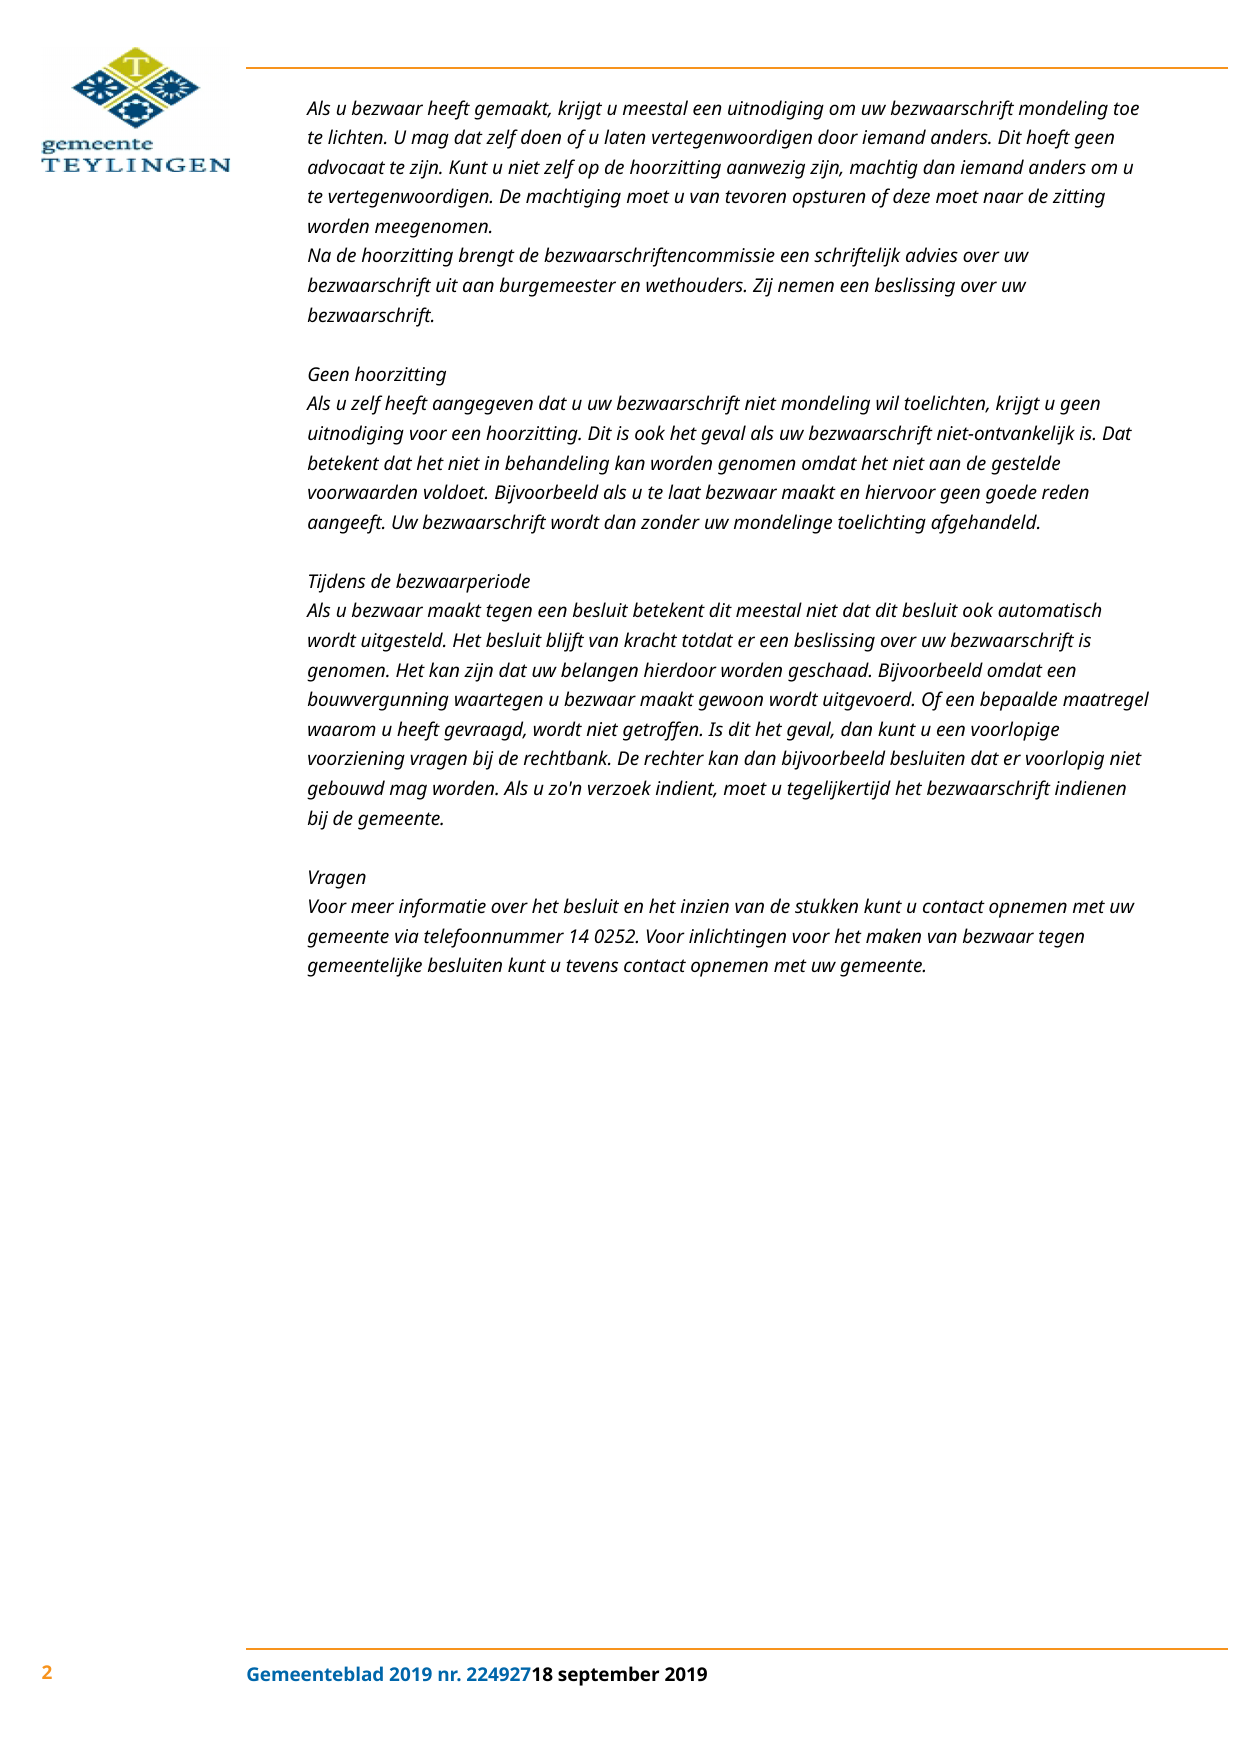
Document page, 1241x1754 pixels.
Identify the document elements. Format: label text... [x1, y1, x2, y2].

list Voor meer informatie over het besluit en het inzien van de stukken kunt u contact opnemen met uw gemeente via telefoonnummer 14 0252. Voor inlichtingen voor het maken van bezwaar tegen gemeentelijke besluiten kunt u tevens contact opnemen met uw gemeente. [248, 893, 1152, 978]
list Als u bezwaar heeft gemaakt, krijgt u meestal een uitnodiging om uw bezwaarschrift mondeling toe te lichten. U mag dat zelf doen of u laten vertegenwoordigen door iemand anders. Dit hoeft geen advocaat te zijn. Kunt u niet zelf op de hoorzitting aanwezig zijn, machtig dan iemand anders om u te vertegenwoordigen. De machtiging moet u van tevoren opsturen of deze moet naar de zitting worden meegenomen. [248, 95, 1152, 239]
list Tijdens de bezwaarperiode [248, 568, 1152, 594]
list Als u zelf heeft aangegeven dat u uw bezwaarschrift niet mondeling wil toelichten, krijgt u geen uitnodiging voor een hoorzitting. Dit is ook het geval als uw bezwaarschrift niet-ontvankelijk is. Dat betekent dat het niet in behandeling kan worden genomen omdat het niet aan de gestelde voorwaarden voldoet. Bijvoorbeeld als u te laat bezwaar maakt en hiervoor geen goede reden aangeeft. Uw bezwaarschrift wordt dan zonder uw mondelinge toelichting afgehandeld. [248, 391, 1152, 535]
list Na de hoorzitting brengt de bezwaarschriftencommissie een schriftelijk advies over uw bezwaarschrift uit aan burgemeester en wethouders. Zij nemen een beslissing over uw bezwaarschrift. [248, 243, 1152, 328]
list Geen hoorzitting [248, 361, 1152, 387]
picture [41, 47, 231, 172]
list Als u bezwaar maakt tegen een besluit betekent dit meestal niet dat dit besluit ook automatisch wordt uitgesteld. Het besluit blijft van kracht totdat er een beslissing over uw bezwaarschrift is genomen. Het kan zijn dat uw belangen hierdoor worden geschaad. Bijvoorbeeld omdat een bouwvergunning waartegen u bezwaar maakt gewoon wordt uitgevoerd. Of een bepaalde maatregel waarom u heeft gevraagd, wordt niet getroffen. Is dit het geval, dan kunt u een voorlopige voorziening vragen bij de rechtbank. De rechter kan dan bijvoorbeeld besluiten dat er voorlopig niet gebouwd mag worden. Als u zo'n verzoek indient, moet u tegelijkertijd het bezwaarschrift indienen bij de gemeente. [248, 598, 1152, 831]
list Vragen [248, 864, 1152, 890]
